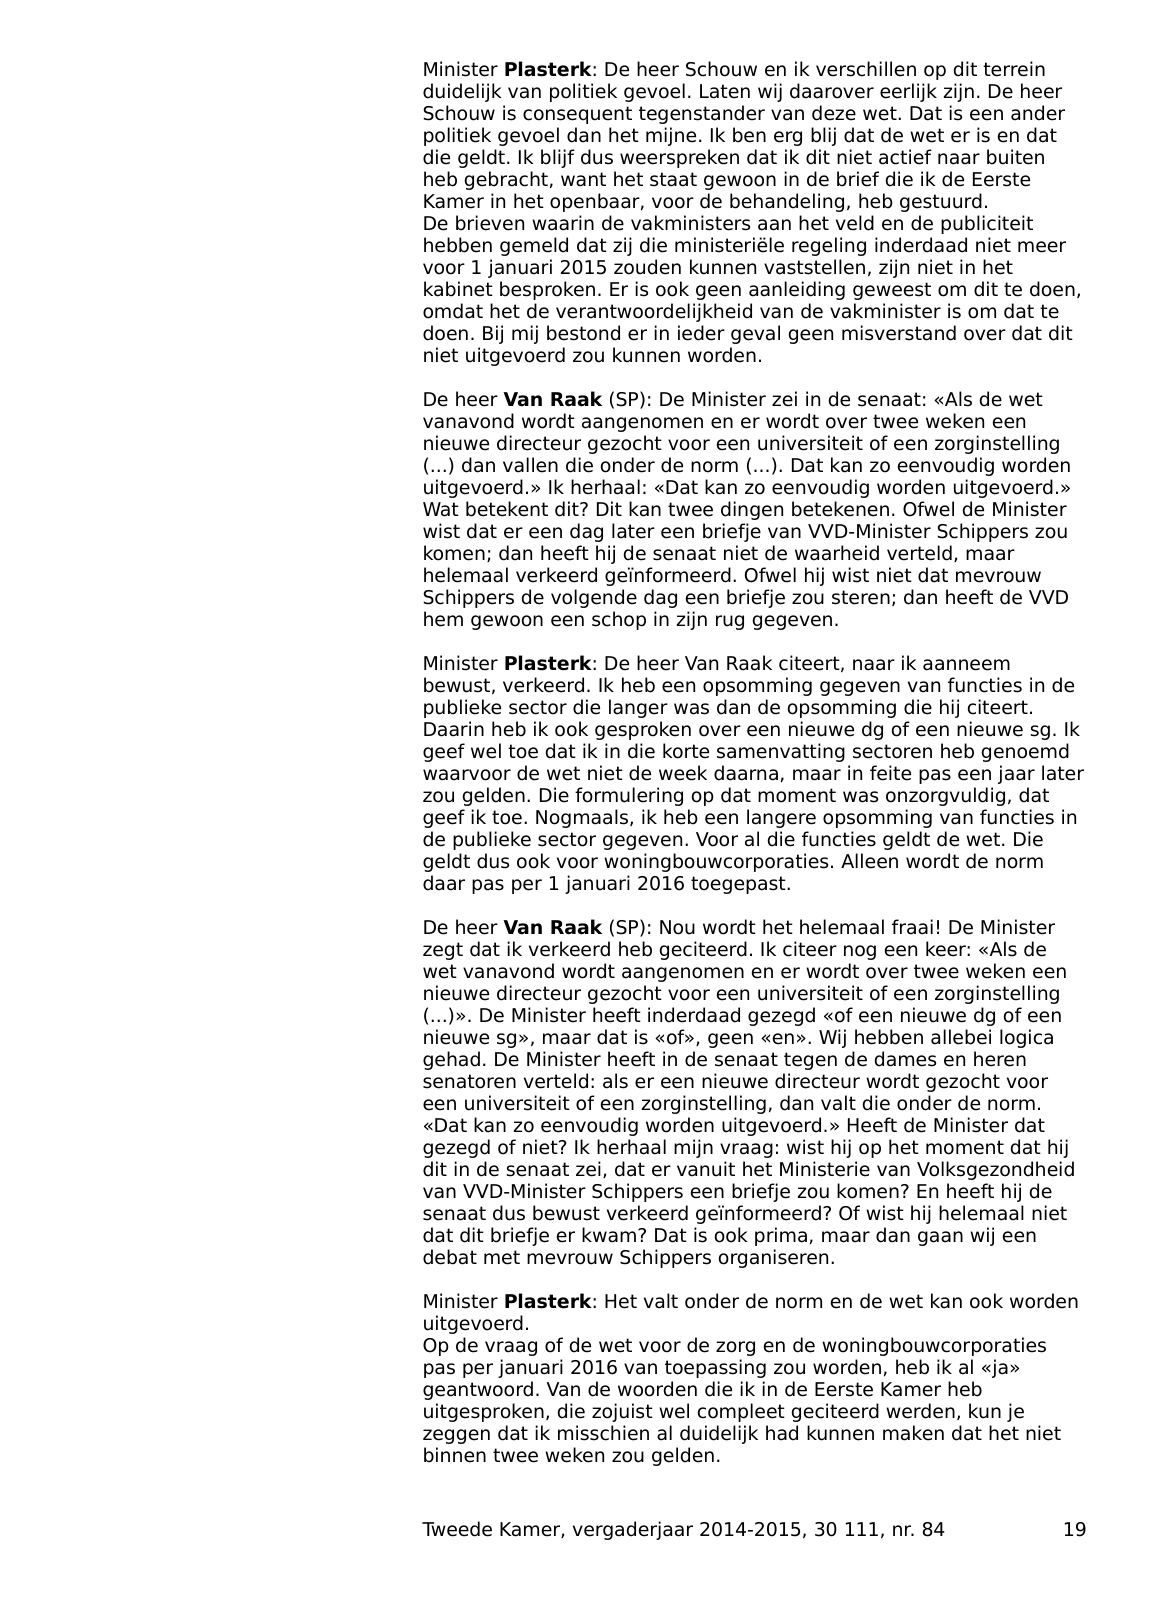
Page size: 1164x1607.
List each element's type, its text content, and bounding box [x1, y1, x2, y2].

text De heer Van Raak (SP): Nou wordt het helemaal fraai! De Minister zegt dat ik verkeerd heb geciteerd. Ik citeer nog een keer: «Als de wet vanavond wordt aangenomen en er wordt over twee weken een nieuwe directeur gezocht voor een universiteit of een zorginstelling (...)». De Minister heeft inderdaad gezegd «of een nieuwe dg of een nieuwe sg», maar dat is «of», geen «en». Wij hebben allebei logica gehad. De Minister heeft in de senaat tegen de dames en heren senatoren verteld: als er een nieuwe directeur wordt gezocht voor een universiteit of een zorginstelling, dan valt die onder de norm. «Dat kan zo eenvoudig worden uitgevoerd.» Heeft de Minister dat gezegd of niet? Ik herhaal mijn vraag: wist hij op het moment dat hij dit in de senaat zei, dat er vanuit het Ministerie van Volksgezondheid van VVD-Minister Schippers een briefje zou komen? En heeft hij de senaat dus bewust verkeerd geïnformeerd? Of wist hij helemaal niet dat dit briefje er kwam? Dat is ook prima, maar dan gaan wij een debat met mevrouw Schippers organiseren. [422, 917, 1087, 1268]
text Minister Plasterk: De heer Schouw en ik verschillen op dit terrein duidelijk van politiek gevoel. Laten wij daarover eerlijk zijn. De heer Schouw is consequent tegenstander van deze wet. Dat is een ander politiek gevoel dan het mijne. Ik ben erg blij dat de wet er is en dat die geldt. Ik blijf dus weerspreken dat ik dit niet actief naar buiten heb gebracht, want het staat gewoon in de brief die ik de Eerste Kamer in het openbaar, voor de behandeling, heb gestuurd. [422, 59, 1087, 213]
text De heer Van Raak (SP): De Minister zei in de senaat: «Als de wet vanavond wordt aangenomen en er wordt over twee weken een nieuwe directeur gezocht voor een universiteit of een zorginstelling (...) dan vallen die onder de norm (...). Dat kan zo eenvoudig worden uitgevoerd.» Ik herhaal: «Dat kan zo eenvoudig worden uitgevoerd.» Wat betekent dit? Dit kan twee dingen betekenen. Ofwel de Minister wist dat er een dag later een briefje van VVD-Minister Schippers zou komen; dan heeft hij de senaat niet de waarheid verteld, maar helemaal verkeerd geïnformeerd. Ofwel hij wist niet dat mevrouw Schippers de volgende dag een briefje zou steren; dan heeft de VVD hem gewoon een schop in zijn rug gegeven. [422, 389, 1087, 631]
text Minister Plasterk: Het valt onder de norm en de wet kan ook worden uitgevoerd. [422, 1291, 1087, 1335]
text De brieven waarin de vakministers aan het veld en de publiciteit hebben gemeld dat zij die ministeriële regeling inderdaad niet meer voor 1 januari 2015 zouden kunnen vaststellen, zijn niet in het kabinet besproken. Er is ook geen aanleiding geweest om dit te doen, omdat het de verantwoordelijkheid van de vakminister is om dat te doen. Bij mij bestond er in ieder geval geen misverstand over dat dit niet uitgevoerd zou kunnen worden. [422, 213, 1087, 367]
text Op de vraag of de wet voor de zorg en de woningbouwcorporaties pas per januari 2016 van toepassing zou worden, heb ik al «ja» geantwoord. Van de woorden die ik in de Eerste Kamer heb uitgesproken, die zojuist wel compleet geciteerd werden, kun je zeggen dat ik misschien al duidelijk had kunnen maken dat het niet binnen twee weken zou gelden. [422, 1335, 1087, 1467]
text Minister Plasterk: De heer Van Raak citeert, naar ik aanneem bewust, verkeerd. Ik heb een opsomming gegeven van functies in de publieke sector die langer was dan de opsomming die hij citeert. Daarin heb ik ook gesproken over een nieuwe dg of een nieuwe sg. Ik geef wel toe dat ik in die korte samenvatting sectoren heb genoemd waarvoor de wet niet de week daarna, maar in feite pas een jaar later zou gelden. Die formulering op dat moment was onzorgvuldig, dat geef ik toe. Nogmaals, ik heb een langere opsomming van functies in de publieke sector gegeven. Voor al die functies geldt de wet. Die geldt dus ook voor woningbouwcorporaties. Alleen wordt de norm daar pas per 1 januari 2016 toegepast. [422, 653, 1087, 895]
